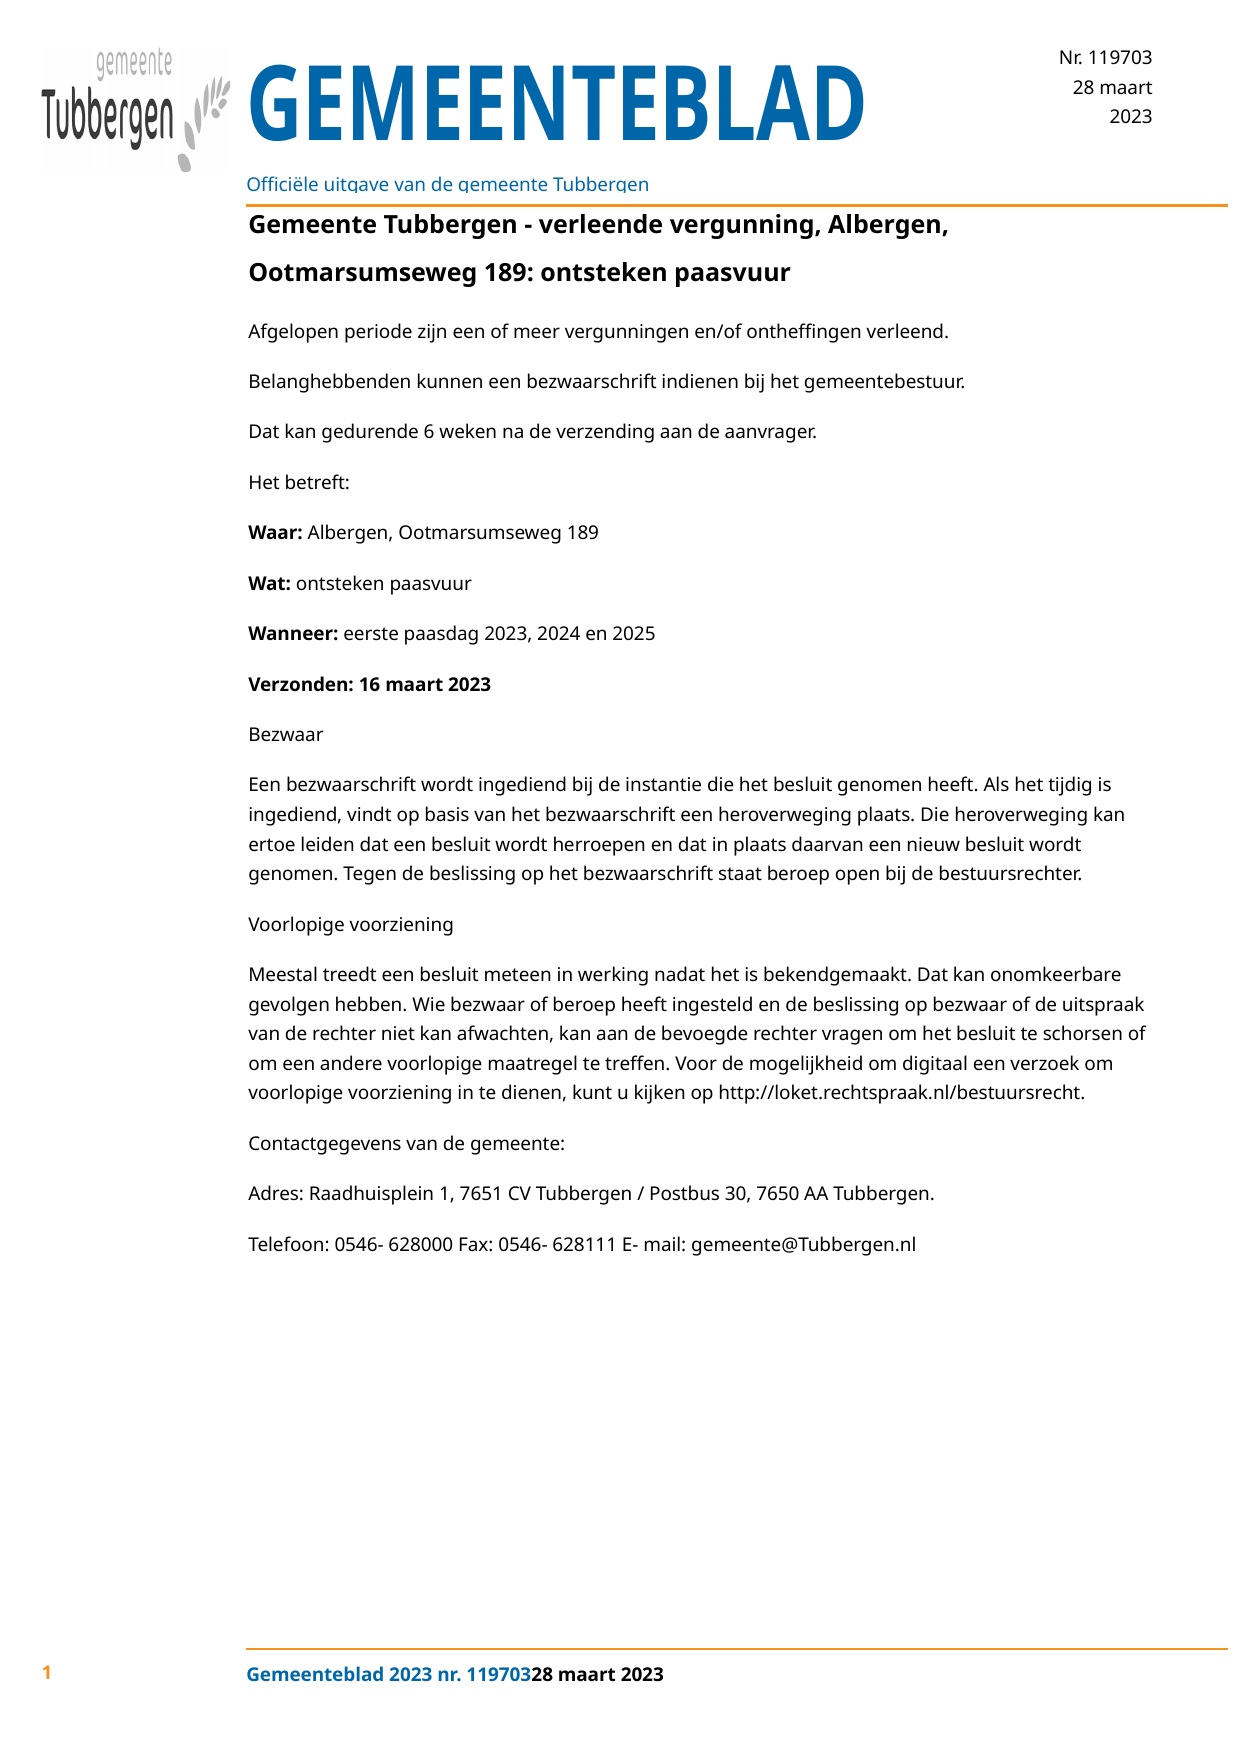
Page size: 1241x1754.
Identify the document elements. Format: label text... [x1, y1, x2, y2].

text Een bezwaarschrift wordt ingediend bij de instantie die het besluit genomen heeft. Als het tijdig is ingediend, vindt op basis van het bezwaarschrift een heroverweging plaats. Die heroverweging kan ertoe leiden dat een besluit wordt herroepen en dat in plaats daarvan een nieuw besluit wordt genomen. Tegen de beslissing op het bezwaarschrift staat beroep open bij de bestuursrechter. [248, 772, 1152, 886]
text Bezwaar [248, 721, 1152, 747]
picture [41, 47, 231, 172]
text Telefoon: 0546- 628000 Fax: 0546- 628111 E- mail: gemeente@Tubbergen.nl [248, 1231, 1152, 1257]
text Dat kan gedurende 6 weken na de verzending aan de aanvrager. [248, 419, 1152, 444]
text Contactgegevens van de gemeente: [248, 1130, 1152, 1156]
text Meestal treedt een besluit meteen in werking nadat het is bekendgemaakt. Dat kan onomkeerbare gevolgen hebben. Wie bezwaar of beroep heeft ingesteld en de beslissing op bezwaar of de uitspraak van de rechter niet kan afwachten, kan aan de bevoegde rechter vragen om het besluit te schorsen of om een andere voorlopige maatregel te treffen. Voor de mogelijkheid om digitaal een verzoek om voorlopige voorziening in te dienen, kunt u kijken op http://loket.rechtspraak.nl/bestuursrecht. [248, 961, 1152, 1105]
text Voorlopige voorziening [248, 911, 1152, 937]
text Verzonden: 16 maart 2023 [248, 671, 1152, 697]
text Adres: Raadhuisplein 1, 7651 CV Tubbergen / Postbus 30, 7650 AA Tubbergen. [248, 1180, 1152, 1206]
text Het betreft: [248, 469, 1152, 495]
text Waar: Albergen, Ootmarsumseweg 189 [248, 519, 1152, 545]
text Belanghebbenden kunnen een bezwaarschrift indienen bij het gemeentebestuur. [248, 368, 1152, 394]
text Wat: ontsteken paasvuur [248, 570, 1152, 596]
text Gemeente Tubbergen - verleende vergunning, Albergen, Ootmarsumseweg 189: ontsteken paasvuur [248, 207, 1152, 288]
text Afgelopen periode zijn een of meer vergunningen en/of ontheffingen verleend. [248, 318, 1152, 344]
text Wanneer: eerste paasdag 2023, 2024 en 2025 [248, 620, 1152, 646]
